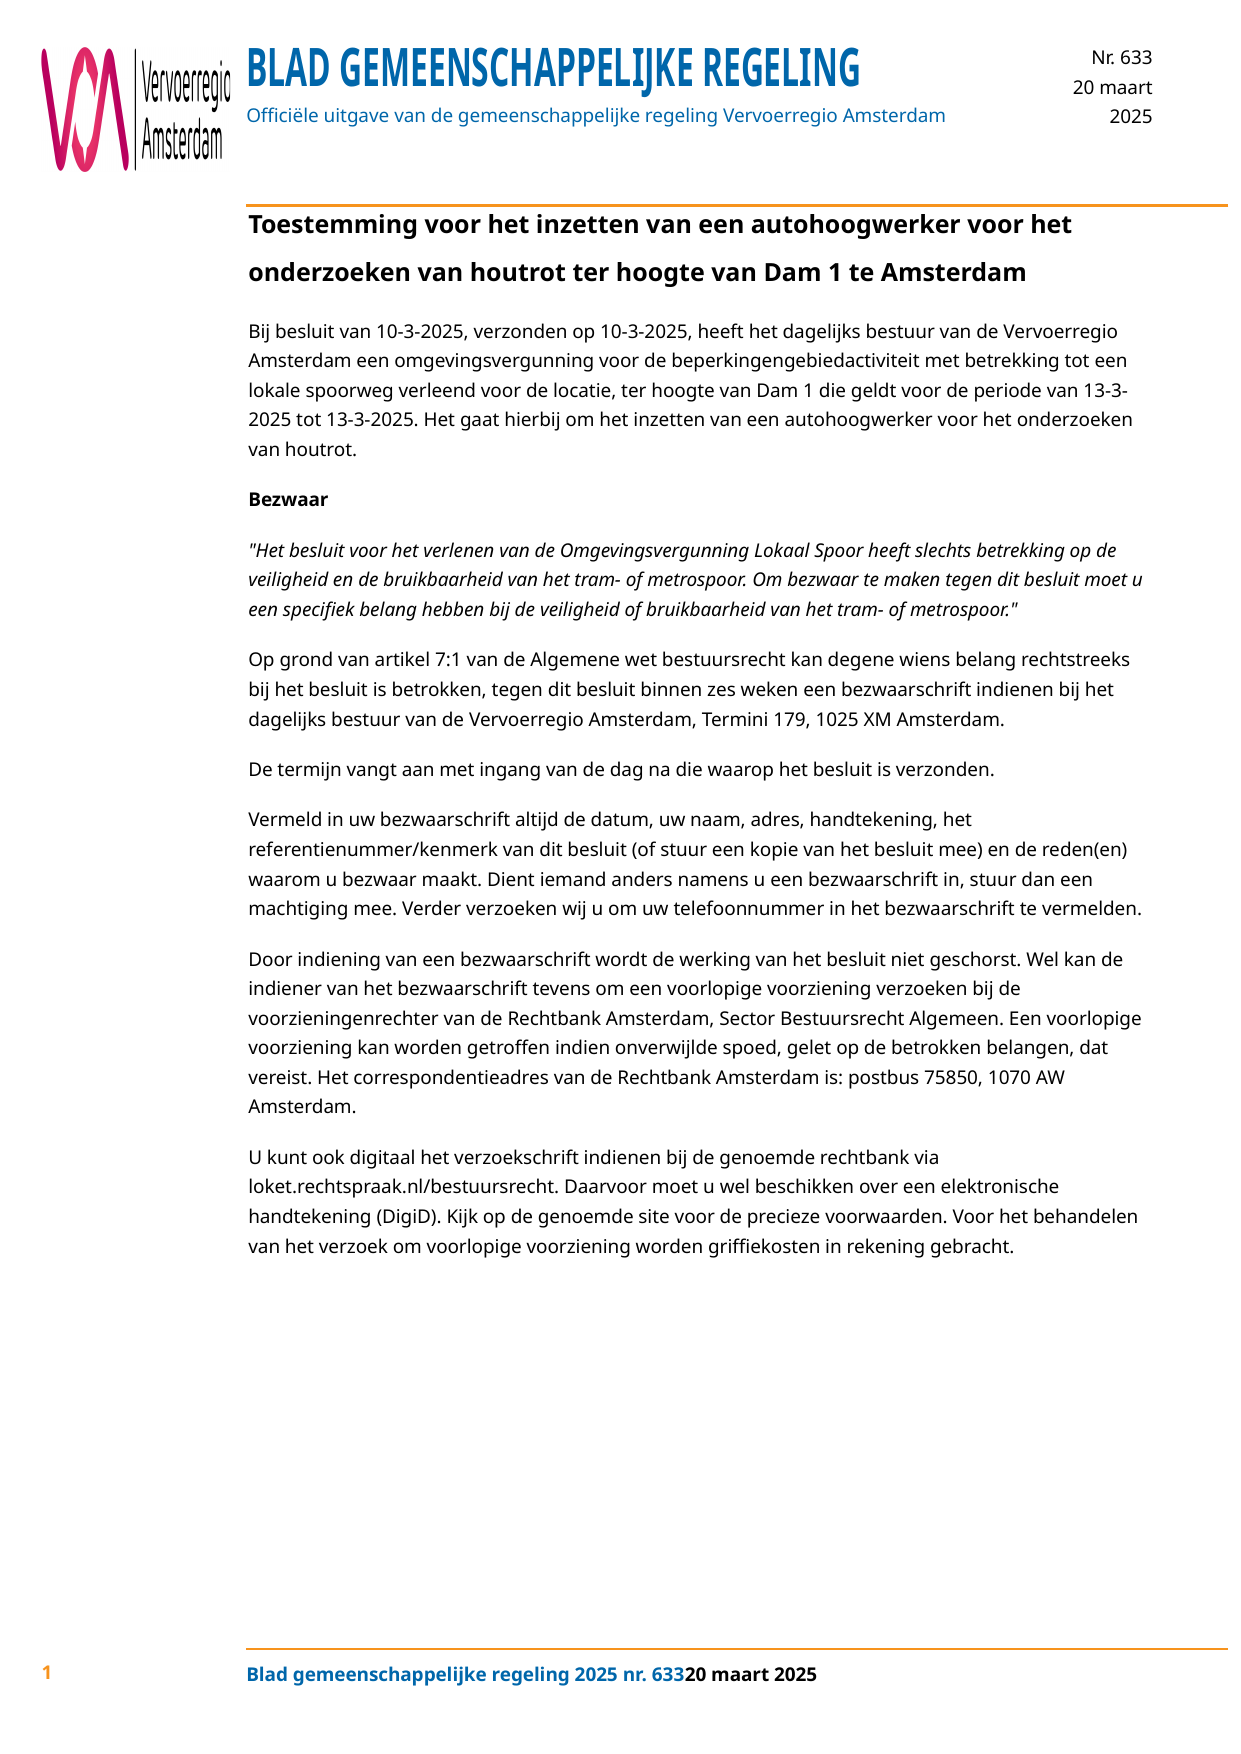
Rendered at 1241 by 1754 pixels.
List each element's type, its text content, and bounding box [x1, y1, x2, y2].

text "Het besluit voor het verlenen van de Omgevingsvergunning Lokaal Spoor heeft slechts betrekking op de veiligheid en de bruikbaarheid van het tram- of metrospoor. Om bezwaar te maken tegen dit besluit moet u een specifiek belang hebben bij de veiligheid of bruikbaarheid van het tram- of metrospoor." [248, 537, 1152, 622]
picture [41, 47, 231, 172]
text Op grond van artikel 7:1 van de Algemene wet bestuursrecht kan degene wiens belang rechtstreeks bij het besluit is betrokken, tegen dit besluit binnen zes weken een bezwaarschrift indienen bij het dagelijks bestuur van de Vervoerregio Amsterdam, Termini 179, 1025 XM Amsterdam. [248, 647, 1152, 732]
text De termijn vangt aan met ingang van de dag na die waarop het besluit is verzonden. [248, 756, 1152, 782]
text Bij besluit van 10-3-2025, verzonden op 10-3-2025, heeft het dagelijks bestuur van de Vervoerregio Amsterdam een omgevingsvergunning voor de beperkingengebiedactiviteit met betrekking tot een lokale spoorweg verleend voor de locatie, ter hoogte van Dam 1 die geldt voor de periode van 13-3-2025 tot 13-3-2025. Het gaat hierbij om het inzetten van een autohoogwerker voor het onderzoeken van houtrot. [248, 318, 1152, 462]
text Bezwaar [248, 487, 1152, 512]
text Vermeld in uw bezwaarschrift altijd de datum, uw naam, adres, handtekening, het referentienummer/kenmerk van dit besluit (of stuur een kopie van het besluit mee) en de reden(en) waarom u bezwaar maakt. Dient iemand anders namens u een bezwaarschrift in, stuur dan een machtiging mee. Verder verzoeken wij u om uw telefoonnummer in het bezwaarschrift te vermelden. [248, 807, 1152, 921]
text Door indiening van een bezwaarschrift wordt de werking van het besluit niet geschorst. Wel kan de indiener van het bezwaarschrift tevens om een voorlopige voorziening verzoeken bij de voorzieningenrechter van de Rechtbank Amsterdam, Sector Bestuursrecht Algemeen. Een voorlopige voorziening kan worden getroffen indien onverwijlde spoed, gelet op de betrokken belangen, dat vereist. Het correspondentieadres van de Rechtbank Amsterdam is: postbus 75850, 1070 AW Amsterdam. [248, 946, 1152, 1119]
text U kunt ook digitaal het verzoekschrift indienen bij de genoemde rechtbank via loket.rechtspraak.nl/bestuursrecht. Daarvoor moet u wel beschikken over een elektronische handtekening (DigiD). Kijk op de genoemde site voor de precieze voorwaarden. Voor het behandelen van het verzoek om voorlopige voorziening worden griffiekosten in rekening gebracht. [248, 1144, 1152, 1259]
text Toestemming voor het inzetten van een autohoogwerker voor het onderzoeken van houtrot ter hoogte van Dam 1 te Amsterdam [248, 207, 1152, 288]
